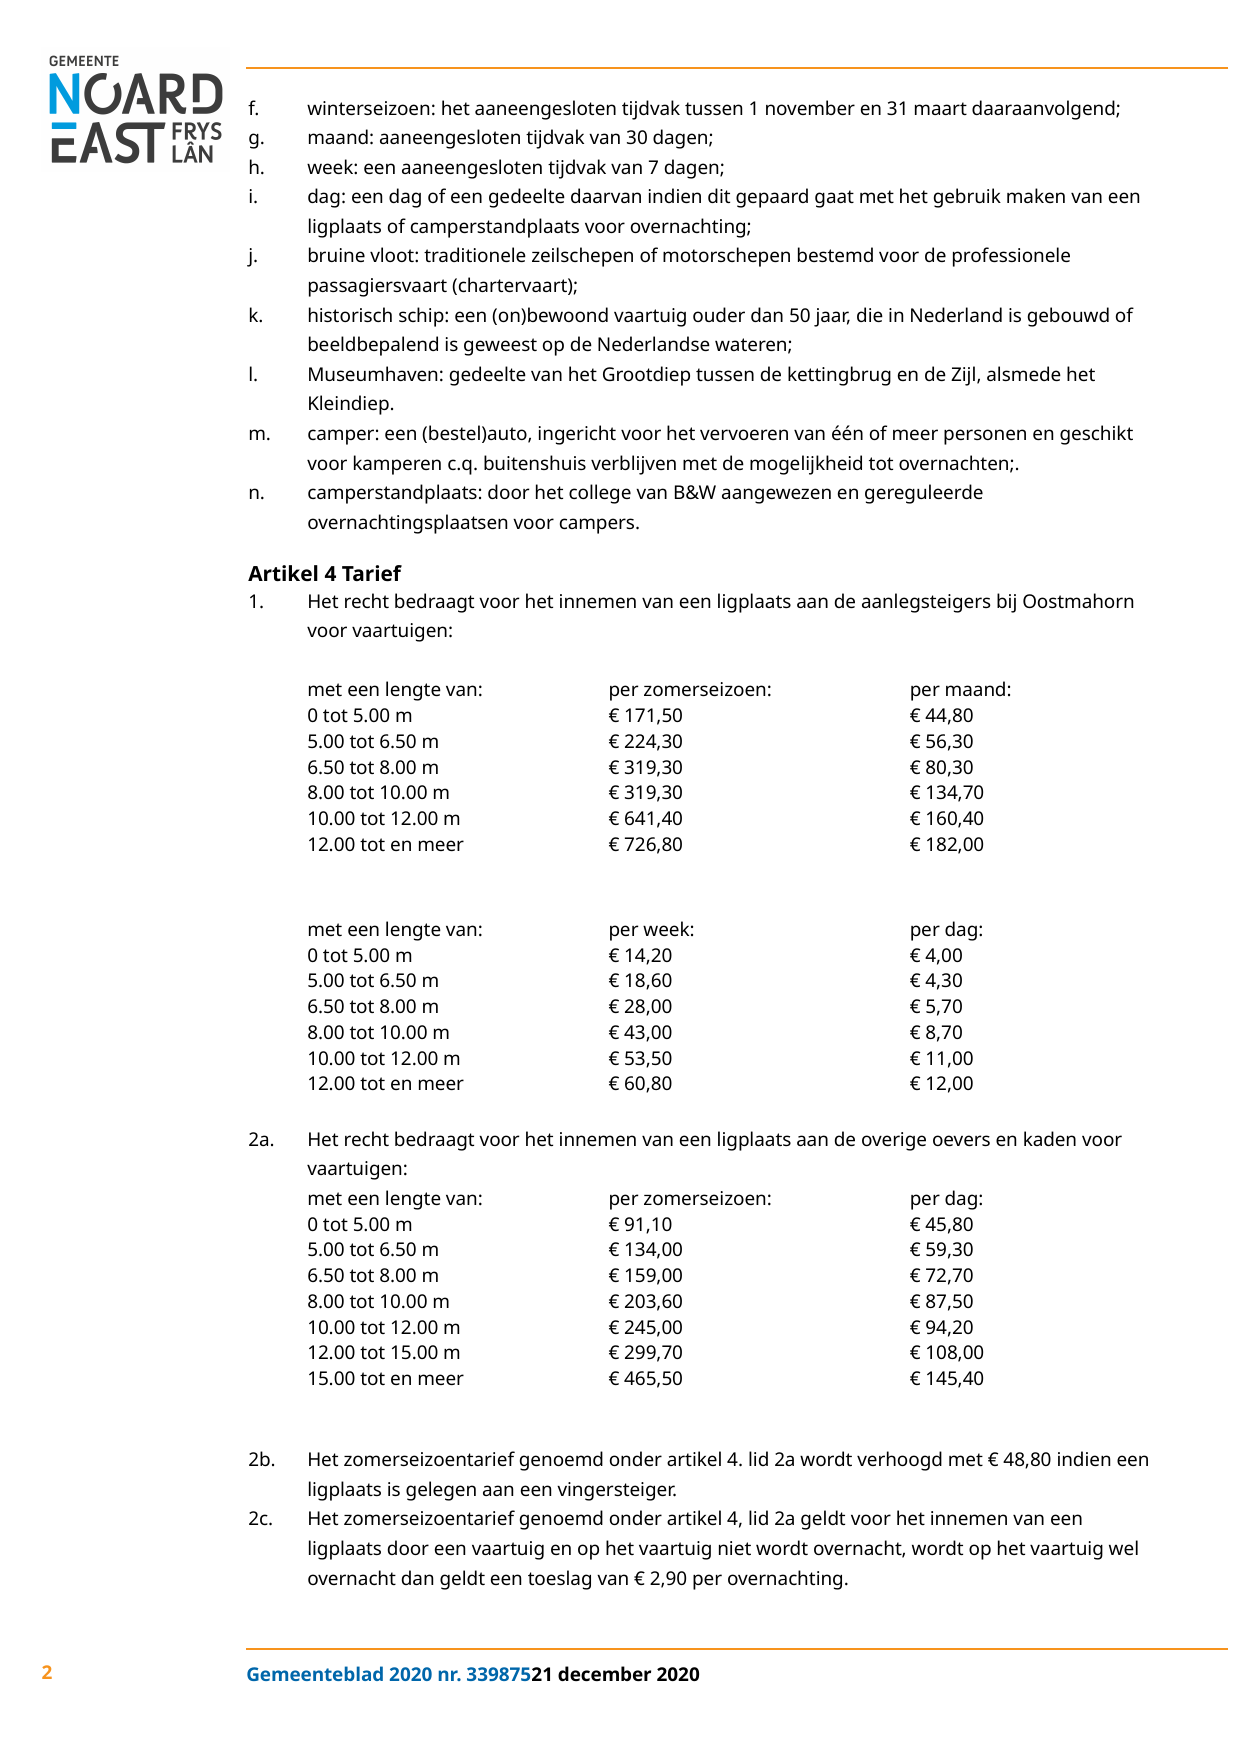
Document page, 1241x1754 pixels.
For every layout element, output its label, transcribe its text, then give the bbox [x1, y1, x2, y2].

list camper: een (bestel)auto, ingericht voor het vervoeren van één of meer personen en geschikt voor kamperen c.q. buitenshuis verblijven met de mogelijkheid tot overnachten;. [248, 420, 1152, 476]
table_cell € 94,20 [910, 1314, 1211, 1339]
table_cell € 726,80 [608, 831, 909, 857]
table_cell € 319,30 [608, 780, 909, 805]
table_header met een lengte van: [307, 916, 608, 942]
table_cell € 53,50 [608, 1045, 909, 1071]
table_cell € 641,40 [608, 805, 909, 831]
table_cell € 72,70 [910, 1263, 1211, 1288]
table_cell € 160,40 [910, 805, 1211, 831]
table_cell 12.00 tot en meer [307, 831, 608, 857]
table_cell 0 tot 5.00 m [307, 942, 608, 968]
list dag: een dag of een gedeelte daarvan indien dit gepaard gaat met het gebruik maken van een ligplaats of camperstandplaats voor overnachting; [248, 183, 1152, 239]
table_cell 10.00 tot 12.00 m [307, 1314, 608, 1339]
table_cell 8.00 tot 10.00 m [307, 780, 608, 805]
table_cell 10.00 tot 12.00 m [307, 1045, 608, 1071]
table_cell € 14,20 [608, 942, 909, 968]
table_cell € 28,00 [608, 993, 909, 1019]
table_cell € 87,50 [910, 1288, 1211, 1314]
table_cell 5.00 tot 6.50 m [307, 968, 608, 993]
table_cell € 299,70 [608, 1340, 909, 1365]
table_cell € 45,80 [910, 1211, 1211, 1237]
table_cell € 319,30 [608, 754, 909, 779]
table_cell 12.00 tot 15.00 m [307, 1340, 608, 1365]
list Het zomerseizoentarief genoemd onder artikel 4, lid 2a geldt voor het innemen van een ligplaats door een vaartuig en op het vaartuig niet wordt overnacht, wordt op het vaartuig wel overnacht dan geldt een toeslag van € 2,90 per overnachting. [248, 1506, 1152, 1591]
table_cell € 203,60 [608, 1288, 909, 1314]
list maand: aaneengesloten tijdvak van 30 dagen; [248, 124, 1152, 150]
table_cell € 56,30 [910, 728, 1211, 754]
table_header per zomerseizoen: [608, 1185, 909, 1211]
table_cell 15.00 tot en meer [307, 1365, 608, 1391]
table_header per maand: [910, 677, 1211, 702]
table_cell € 91,10 [608, 1211, 909, 1237]
table_cell € 4,30 [910, 968, 1211, 993]
table_cell 5.00 tot 6.50 m [307, 728, 608, 754]
table_cell 0 tot 5.00 m [307, 703, 608, 728]
table_header per week: [608, 916, 909, 942]
table_cell € 8,70 [910, 1019, 1211, 1045]
table_cell € 134,00 [608, 1237, 909, 1262]
table_header met een lengte van: [307, 677, 608, 702]
table_cell 0 tot 5.00 m [307, 1211, 608, 1237]
table_cell € 245,00 [608, 1314, 909, 1339]
list Het recht bedraagt voor het innemen van een ligplaats aan de aanlegsteigers bij Oostmahorn voor vaartuigen: [248, 588, 1152, 643]
table_cell € 44,80 [910, 703, 1211, 728]
table_cell € 108,00 [910, 1340, 1211, 1365]
table_cell € 12,00 [910, 1071, 1211, 1096]
table_cell € 224,30 [608, 728, 909, 754]
list Het recht bedraagt voor het innemen van een ligplaats aan de overige oevers en kaden voor vaartuigen: [248, 1126, 1152, 1181]
table_header per dag: [910, 916, 1211, 942]
list bruine vloot: traditionele zeilschepen of motorschepen bestemd voor de professionele passagiersvaart (chartervaart); [248, 243, 1152, 298]
table_cell € 171,50 [608, 703, 909, 728]
table_cell 6.50 tot 8.00 m [307, 993, 608, 1019]
table_cell 12.00 tot en meer [307, 1071, 608, 1096]
table_cell € 145,40 [910, 1365, 1211, 1391]
list historisch schip: een (on)bewoond vaartuig ouder dan 50 jaar, die in Nederland is gebouwd of beeldbepalend is geweest op de Nederlandse wateren; [248, 302, 1152, 357]
list winterseizoen: het aaneengesloten tijdvak tussen 1 november en 31 maart daaraanvolgend; [248, 95, 1152, 121]
text Artikel 4 Tarief [248, 559, 1152, 588]
table_cell € 59,30 [910, 1237, 1211, 1262]
picture [41, 47, 231, 172]
table_cell € 159,00 [608, 1263, 909, 1288]
table_cell 6.50 tot 8.00 m [307, 754, 608, 779]
table_header per dag: [910, 1185, 1211, 1211]
table_cell 5.00 tot 6.50 m [307, 1237, 608, 1262]
table_cell 6.50 tot 8.00 m [307, 1263, 608, 1288]
list camperstandplaats: door het college van B&W aangewezen en gereguleerde overnachtingsplaatsen voor campers. [248, 479, 1152, 535]
list Museumhaven: gedeelte van het Grootdiep tussen de kettingbrug en de Zijl, alsmede het Kleindiep. [248, 361, 1152, 416]
table_cell € 134,70 [910, 780, 1211, 805]
table_cell € 465,50 [608, 1365, 909, 1391]
list week: een aaneengesloten tijdvak van 7 dagen; [248, 154, 1152, 180]
table_cell € 43,00 [608, 1019, 909, 1045]
table_cell € 18,60 [608, 968, 909, 993]
table_cell € 11,00 [910, 1045, 1211, 1071]
table_header met een lengte van: [307, 1185, 608, 1211]
table_cell 8.00 tot 10.00 m [307, 1288, 608, 1314]
table_cell € 5,70 [910, 993, 1211, 1019]
table_cell € 182,00 [910, 831, 1211, 857]
table_cell € 4,00 [910, 942, 1211, 968]
list Het zomerseizoentarief genoemd onder artikel 4. lid 2a wordt verhoogd met € 48,80 indien een ligplaats is gelegen aan een vingersteiger. [248, 1446, 1152, 1502]
table_cell € 80,30 [910, 754, 1211, 779]
table_cell € 60,80 [608, 1071, 909, 1096]
table_cell 10.00 tot 12.00 m [307, 805, 608, 831]
table_cell 8.00 tot 10.00 m [307, 1019, 608, 1045]
table_header per zomerseizoen: [608, 677, 909, 702]
